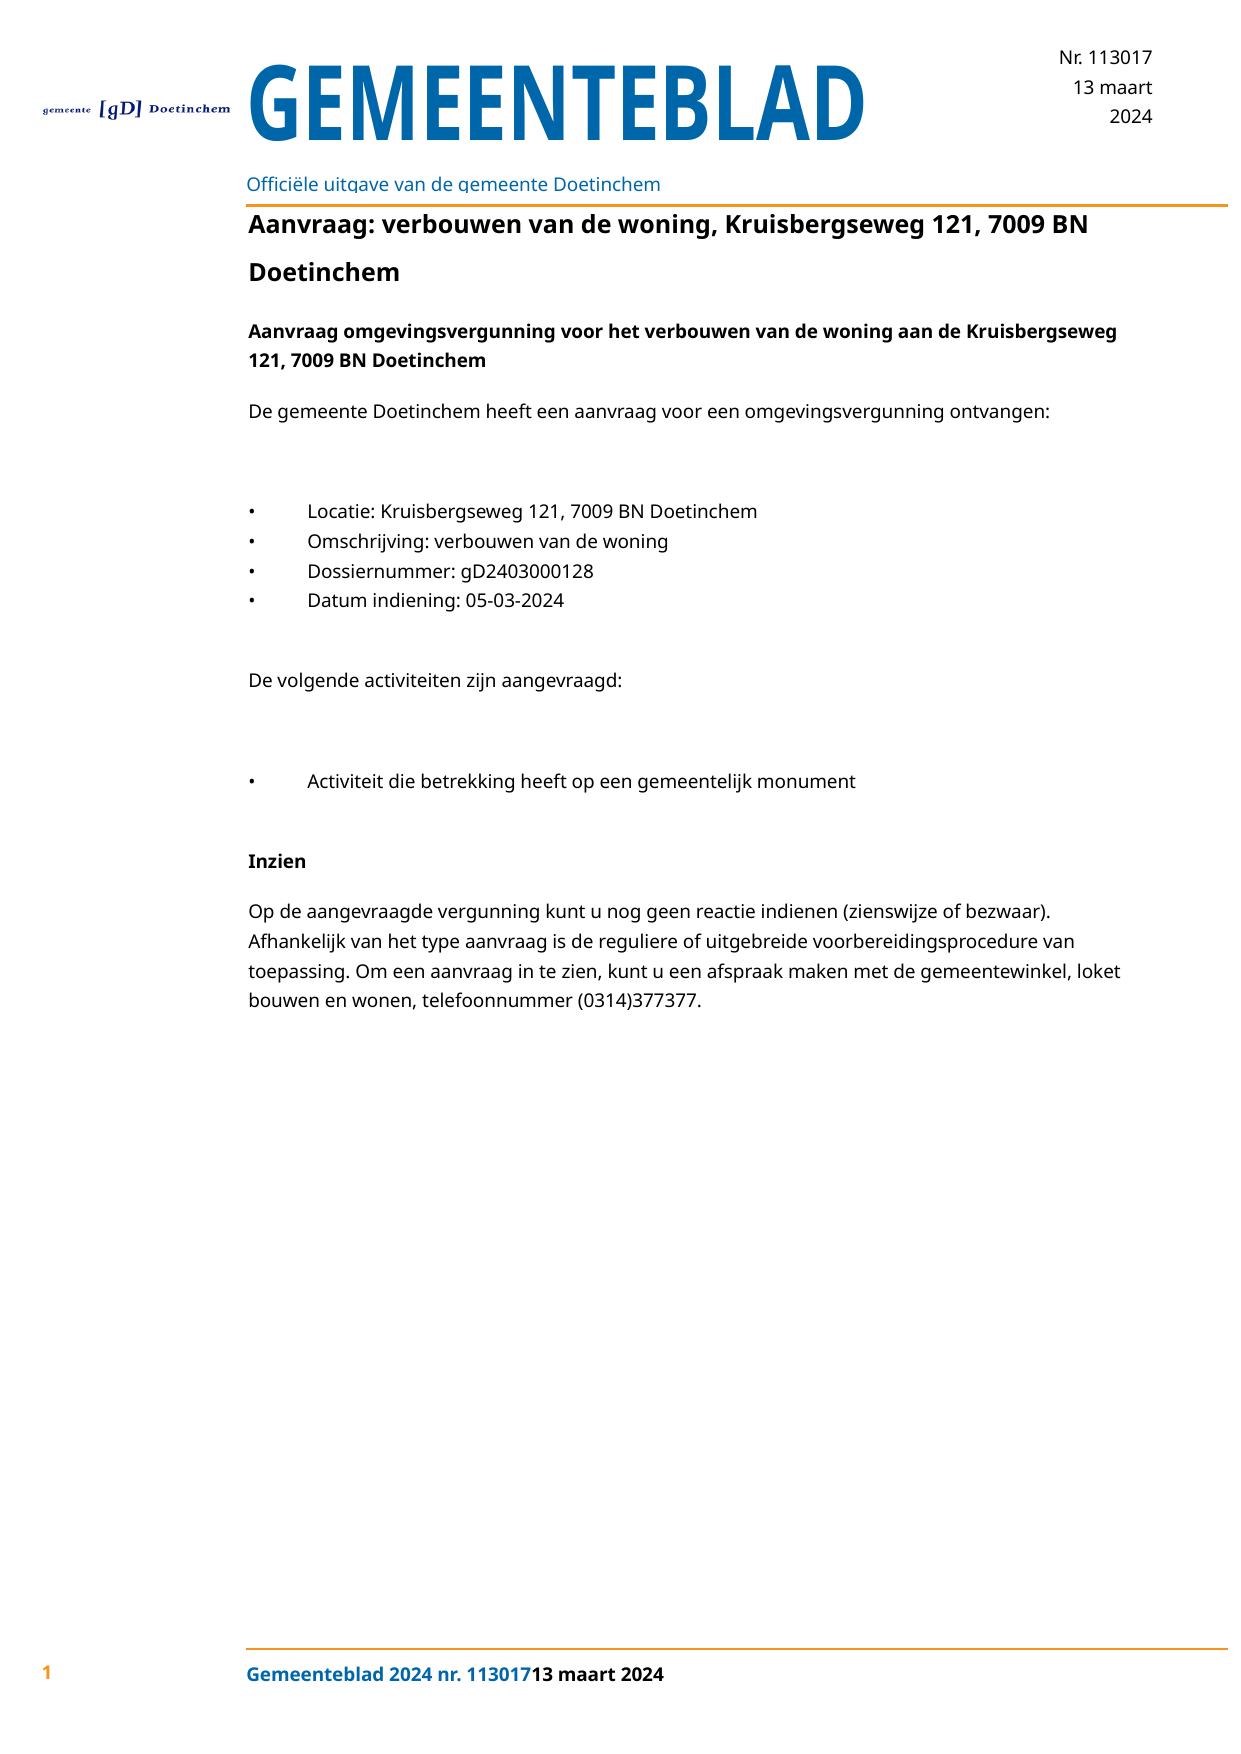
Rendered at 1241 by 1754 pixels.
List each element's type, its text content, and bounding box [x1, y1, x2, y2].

text Op de aangevraagde vergunning kunt u nog geen reactie indienen (zienswijze of bezwaar). Afhankelijk van het type aanvraag is de reguliere of uitgebreide voorbereidingsprocedure van toepassing. Om een aanvraag in te zien, kunt u een afspraak maken met de gemeentewinkel, loket bouwen en wonen, telefoonnummer (0314)377377. [248, 899, 1152, 1013]
text De volgende activiteiten zijn aangevraagd: [248, 667, 1152, 693]
list Omschrijving: verbouwen van de woning [248, 528, 1152, 554]
text Inzien [248, 848, 1152, 874]
list Dossiernummer: gD2403000128 [248, 558, 1152, 584]
text Aanvraag omgevingsvergunning voor het verbouwen van de woning aan de Kruisbergseweg 121, 7009 BN Doetinchem [248, 318, 1152, 373]
list Activiteit die betrekking heeft op een gemeentelijk monument [248, 768, 1152, 794]
text De gemeente Doetinchem heeft een aanvraag voor een omgevingsvergunning ontvangen: [248, 398, 1152, 424]
picture [41, 47, 231, 172]
list Locatie: Kruisbergseweg 121, 7009 BN Doetinchem [248, 499, 1152, 524]
text Aanvraag: verbouwen van de woning, Kruisbergseweg 121, 7009 BN Doetinchem [248, 207, 1152, 288]
list Datum indiening: 05-03-2024 [248, 587, 1152, 613]
